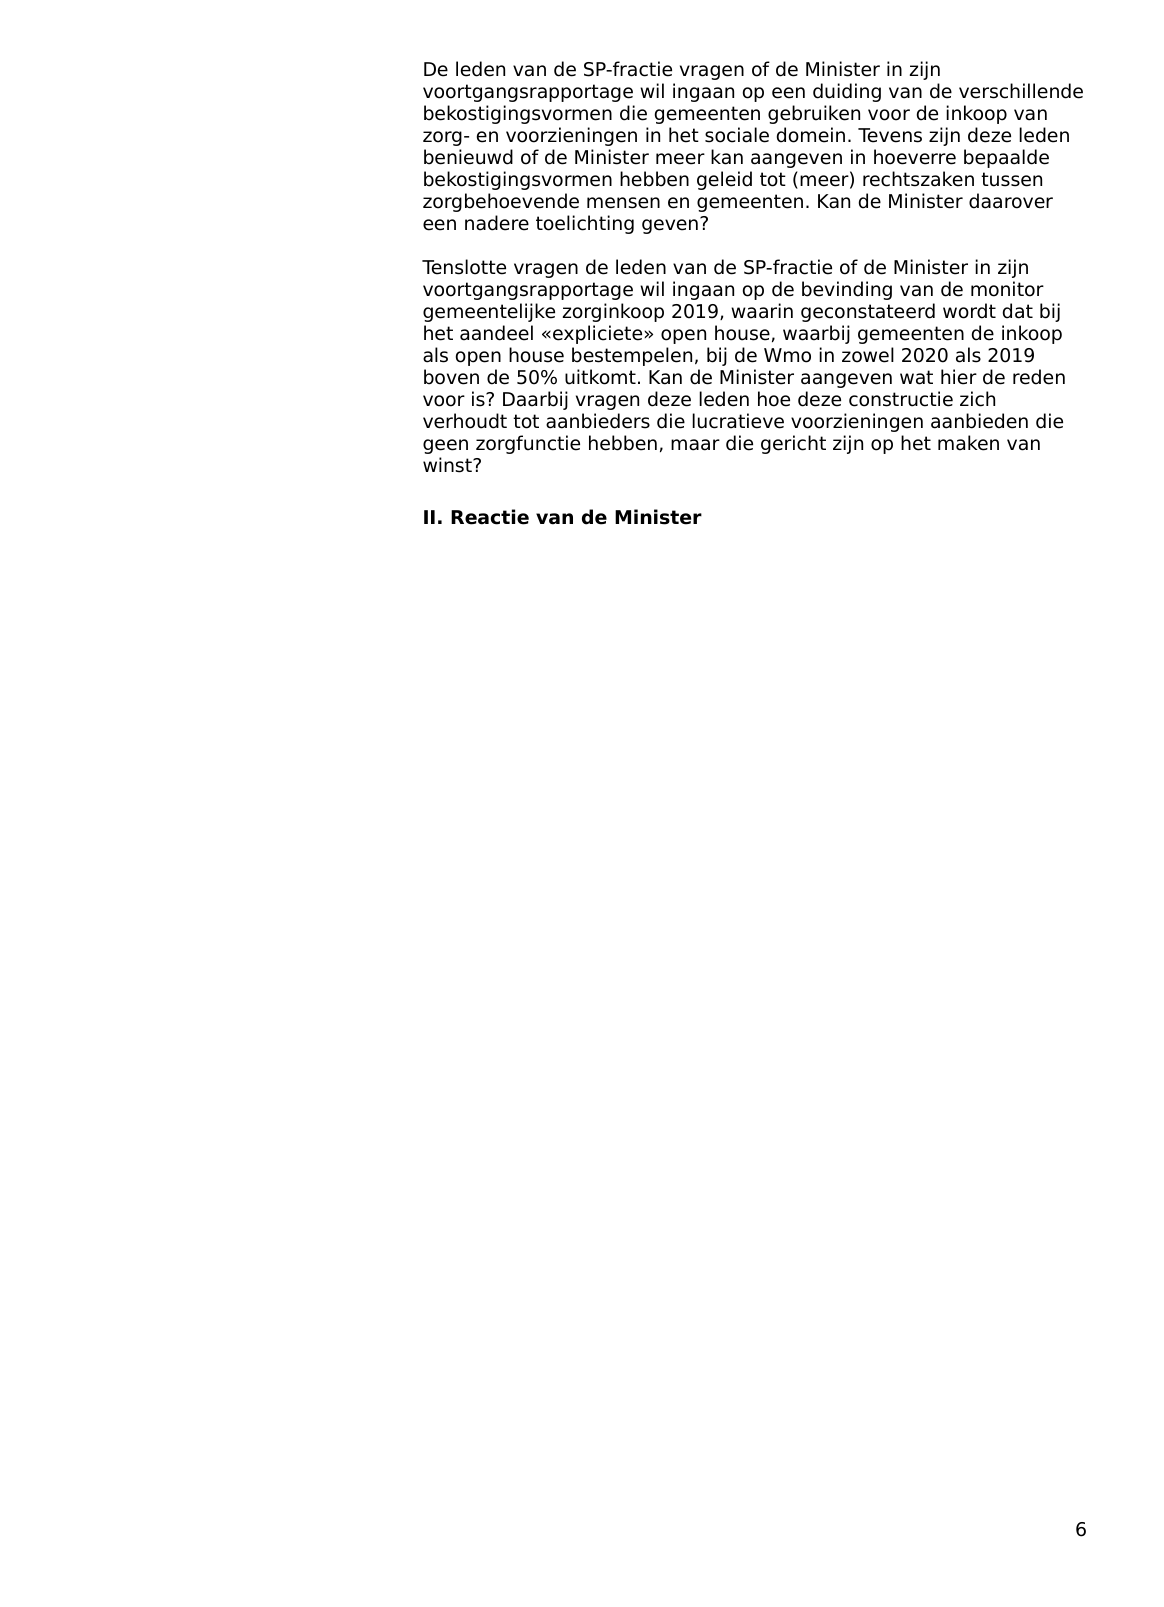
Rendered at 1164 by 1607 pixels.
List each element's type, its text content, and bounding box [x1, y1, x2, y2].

text Tenslotte vragen de leden van de SP-fractie of de Minister in zijn voortgangsrapportage wil ingaan op de bevinding van de monitor gemeentelijke zorginkoop 2019, waarin geconstateerd wordt dat bij het aandeel «expliciete» open house, waarbij gemeenten de inkoop als open house bestempelen, bij de Wmo in zowel 2020 als 2019 boven de 50% uitkomt. Kan de Minister aangeven wat hier de reden voor is? Daarbij vragen deze leden hoe deze constructie zich verhoudt tot aanbieders die lucratieve voorzieningen aanbieden die geen zorgfunctie hebben, maar die gericht zijn op het maken van winst? [422, 257, 1087, 477]
subtitle II. Reactie van de Minister [422, 507, 1087, 529]
text De leden van de SP-fractie vragen of de Minister in zijn voortgangsrapportage wil ingaan op een duiding van de verschillende bekostigingsvormen die gemeenten gebruiken voor de inkoop van zorg- en voorzieningen in het sociale domein. Tevens zijn deze leden benieuwd of de Minister meer kan aangeven in hoeverre bepaalde bekostigingsvormen hebben geleid tot (meer) rechtszaken tussen zorgbehoevende mensen en gemeenten. Kan de Minister daarover een nadere toelichting geven? [422, 59, 1087, 235]
